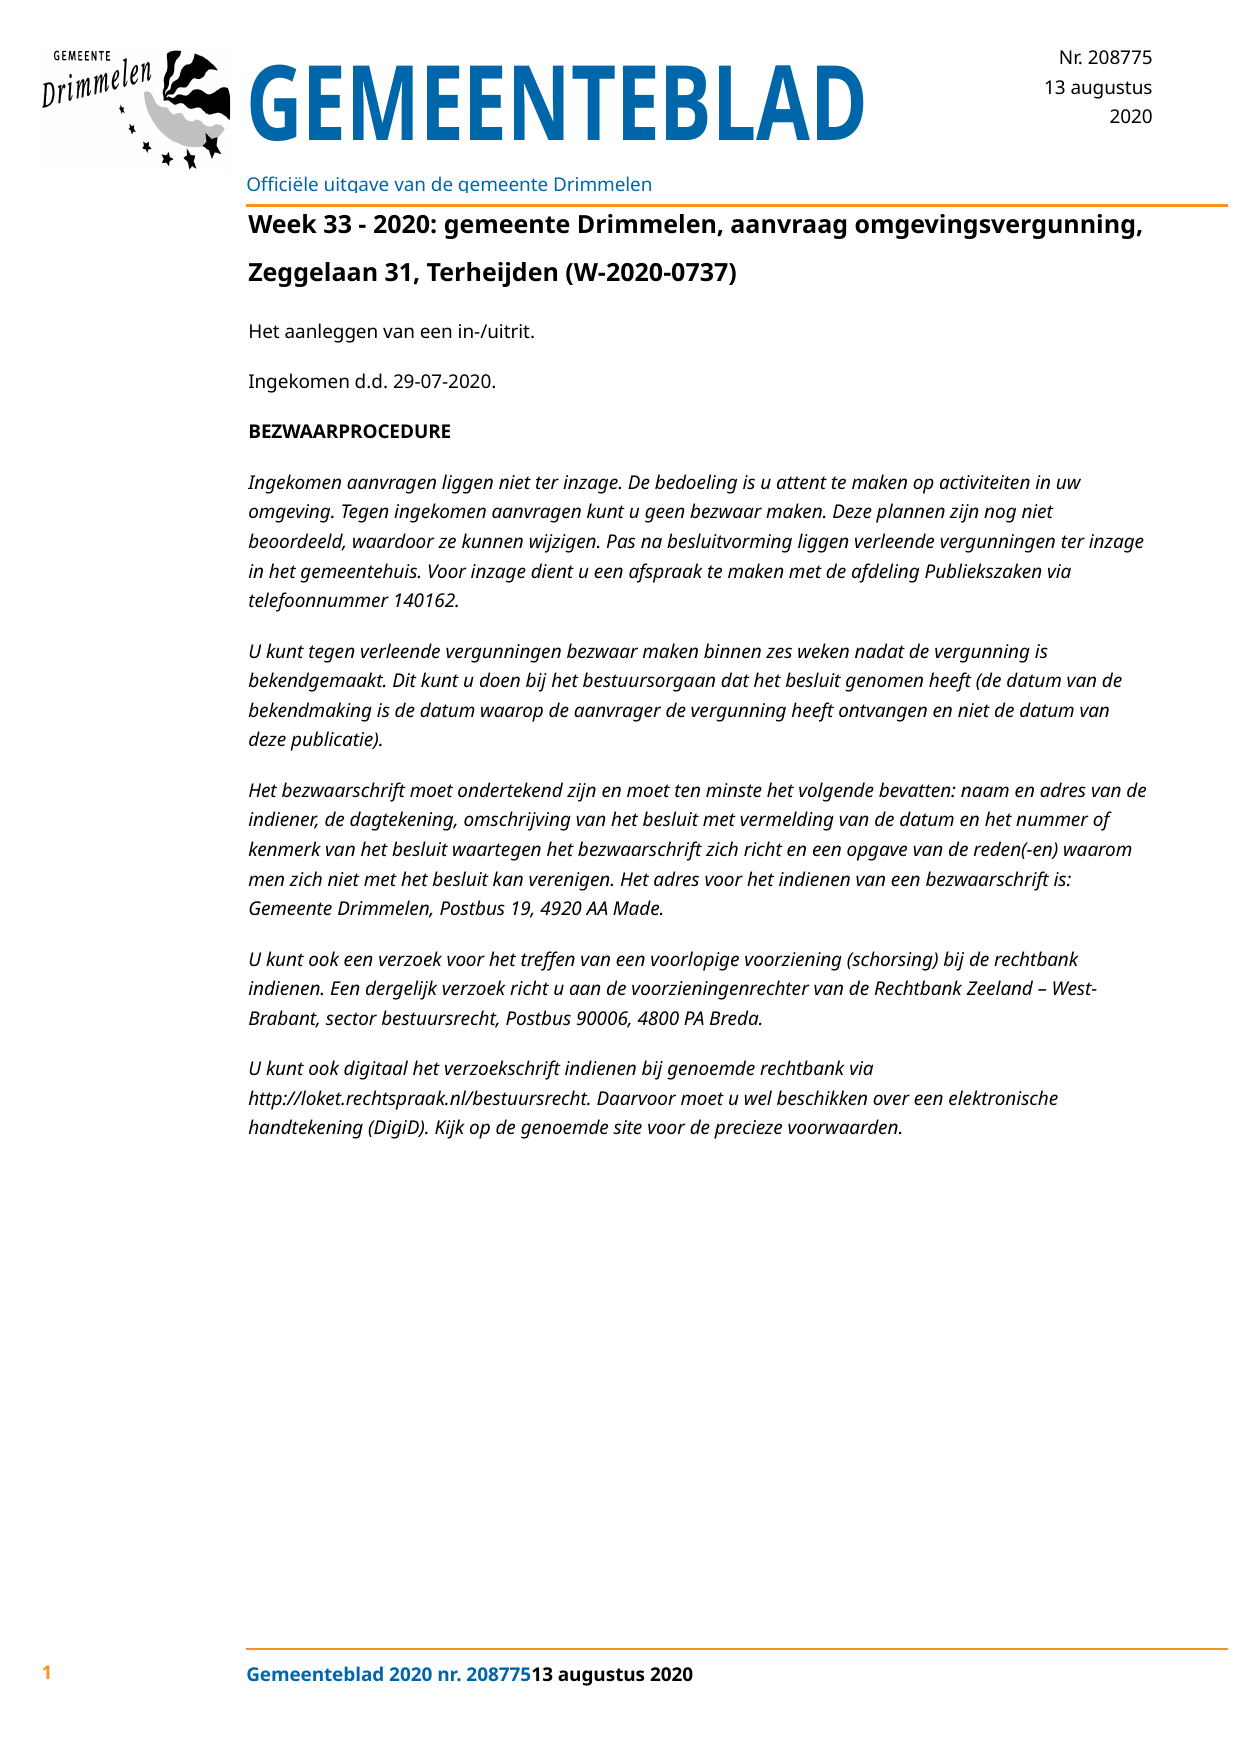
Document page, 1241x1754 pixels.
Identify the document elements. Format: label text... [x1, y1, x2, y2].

text BEZWAARPROCEDURE [248, 419, 1152, 444]
text U kunt tegen verleende vergunningen bezwaar maken binnen zes weken nadat de vergunning is bekendgemaakt. Dit kunt u doen bij het bestuursorgaan dat het besluit genomen heeft (de datum van de bekendmaking is de datum waarop de aanvrager de vergunning heeft ontvangen en niet de datum van deze publicatie). [248, 638, 1152, 752]
text U kunt ook digitaal het verzoekschrift indienen bij genoemde rechtbank via http://loket.rechtspraak.nl/bestuursrecht. Daarvoor moet u wel beschikken over een elektronische handtekening (DigiD). Kijk op de genoemde site voor de precieze voorwaarden. [248, 1055, 1152, 1140]
picture [41, 47, 231, 172]
text Ingekomen d.d. 29-07-2020. [248, 368, 1152, 394]
text Week 33 - 2020: gemeente Drimmelen, aanvraag omgevingsvergunning, Zeggelaan 31, Terheijden (W-2020-0737) [248, 207, 1152, 288]
text Ingekomen aanvragen liggen niet ter inzage. De bedoeling is u attent te maken op activiteiten in uw omgeving. Tegen ingekomen aanvragen kunt u geen bezwaar maken. Deze plannen zijn nog niet beoordeeld, waardoor ze kunnen wijzigen. Pas na besluitvorming liggen verleende vergunningen ter inzage in het gemeentehuis. Voor inzage dient u een afspraak te maken met de afdeling Publiekszaken via telefoonnummer 140162. [248, 469, 1152, 613]
text Het bezwaarschrift moet ondertekend zijn en moet ten minste het volgende bevatten: naam en adres van de indiener, de dagtekening, omschrijving van het besluit met vermelding van de datum en het nummer of kenmerk van het besluit waartegen het bezwaarschrift zich richt en een opgave van de reden(-en) waarom men zich niet met het besluit kan verenigen. Het adres voor het indienen van een bezwaarschrift is: Gemeente Drimmelen, Postbus 19, 4920 AA Made. [248, 777, 1152, 921]
text Het aanleggen van een in-/uitrit. [248, 318, 1152, 344]
text U kunt ook een verzoek voor het treffen van een voorlopige voorziening (schorsing) bij de rechtbank indienen. Een dergelijk verzoek richt u aan de voorzieningenrechter van de Rechtbank Zeeland – West-Brabant, sector bestuursrecht, Postbus 90006, 4800 PA Breda. [248, 946, 1152, 1031]
